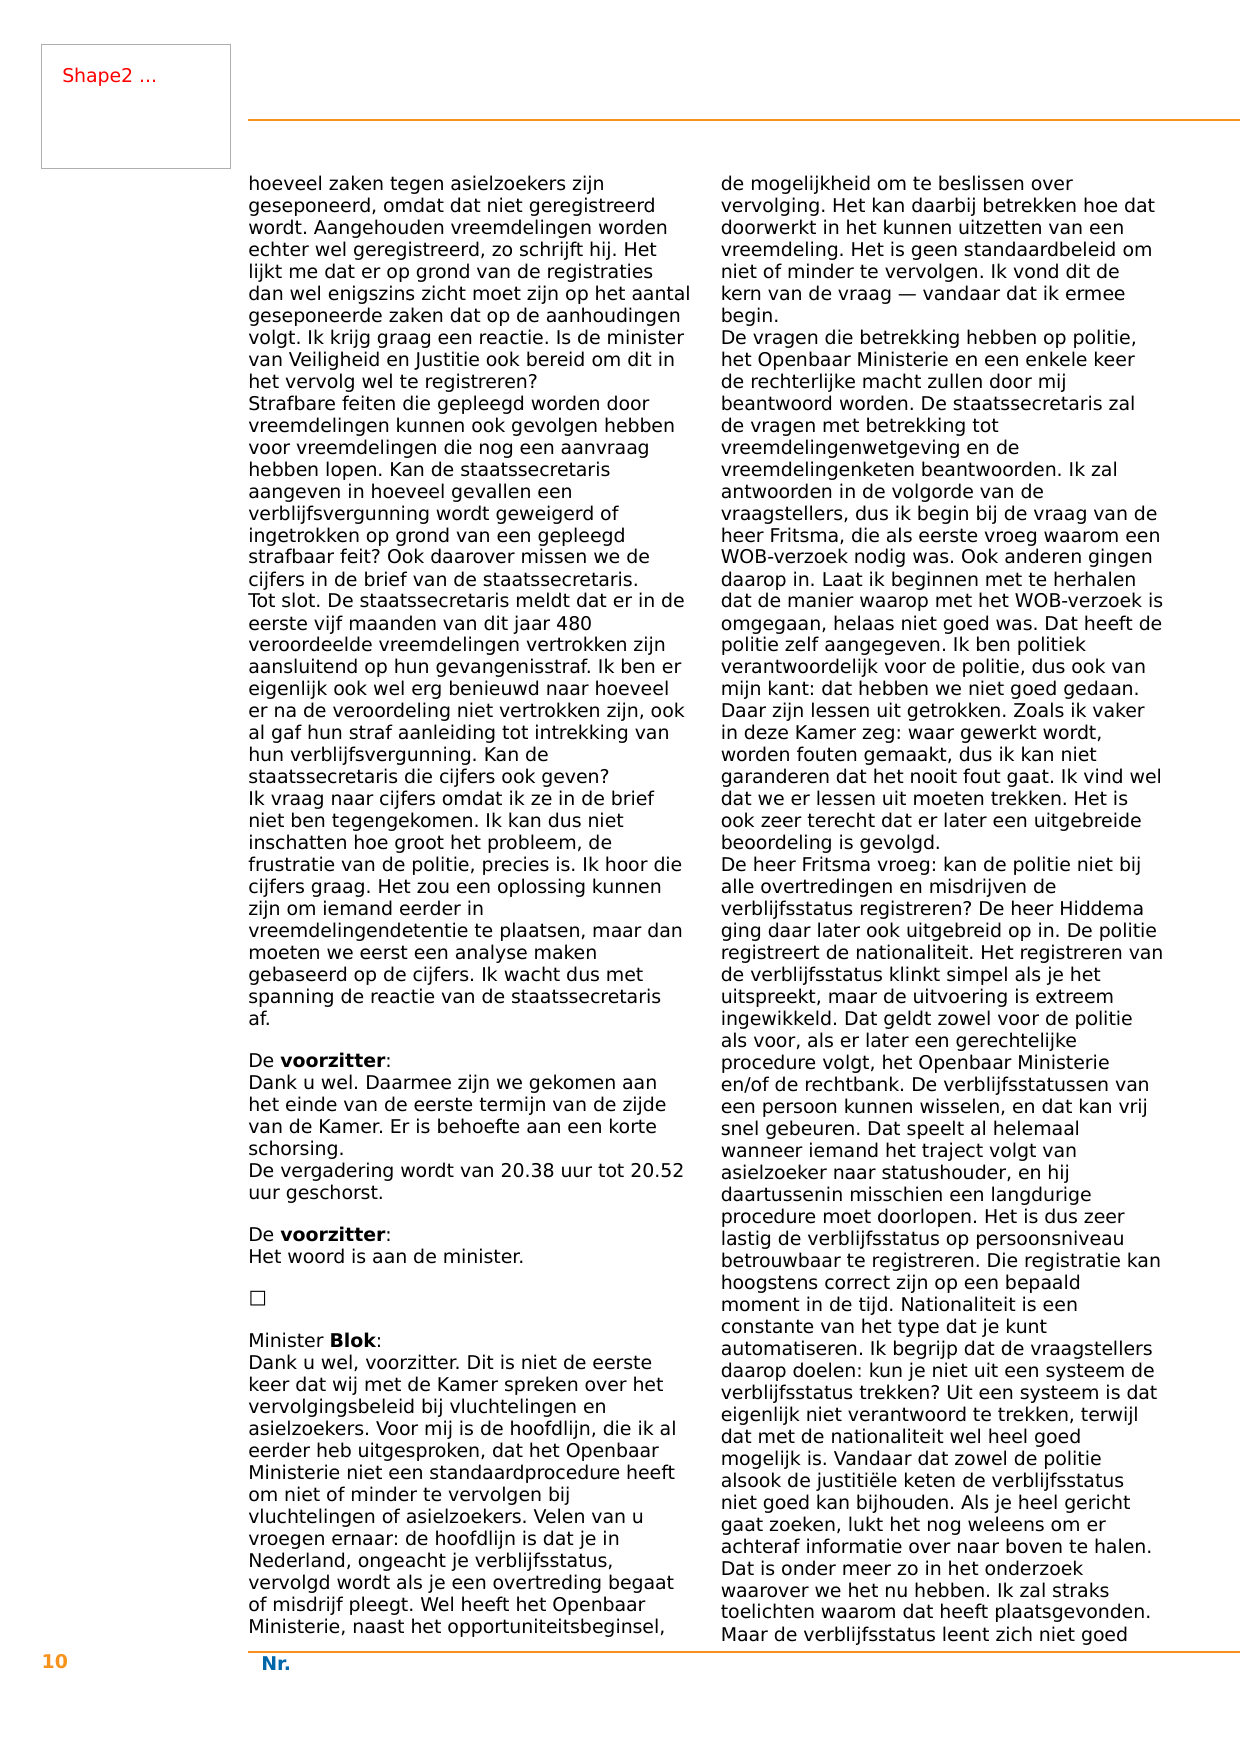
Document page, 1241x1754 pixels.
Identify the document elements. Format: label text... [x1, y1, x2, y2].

text hoeveel zaken tegen asielzoekers zijn geseponeerd, omdat dat niet geregistreerd wordt. Aangehouden vreemdelingen worden echter wel geregistreerd, zo schrijft hij. Het lijkt me dat er op grond van de registraties dan wel enigszins zicht moet zijn op het aantal geseponeerde zaken dat op de aanhoudingen volgt. Ik krijg graag een reactie. Is de minister van Veiligheid en Justitie ook bereid om dit in het vervolg wel te registreren? [248, 173, 691, 393]
text Minister Blok: [248, 1330, 691, 1352]
text De voorzitter: [248, 1050, 691, 1072]
text De vergadering wordt van 20.38 uur tot 20.52 uur geschorst. [248, 1160, 691, 1204]
text Het woord is aan de minister. [248, 1246, 691, 1268]
text Dank u wel, voorzitter. Dit is niet de eerste keer dat wij met de Kamer spreken over het vervolgingsbeleid bij vluchtelingen en asielzoekers. Voor mij is de hoofdlijn, die ik al eerder heb uitgesproken, dat het Openbaar Ministerie niet een standaardprocedure heeft om niet of minder te vervolgen bij vluchtelingen of asielzoekers. Velen van u vroegen ernaar: de hoofdlijn is dat je in Nederland, ongeacht je verblijfsstatus, vervolgd wordt als je een overtreding begaat of misdrijf pleegt. Wel heeft het Openbaar Ministerie, naast het opportuniteitsbeginsel, [248, 1352, 691, 1637]
text De vragen die betrekking hebben op politie, het Openbaar Ministerie en een enkele keer de rechterlijke macht zullen door mij beantwoord worden. De staatssecretaris zal de vragen met betrekking tot vreemdelingenwetgeving en de vreemdelingenketen beantwoorden. Ik zal antwoorden in de volgorde van de vraagstellers, dus ik begin bij de vraag van de heer Fritsma, die als eerste vroeg waarom een WOB-verzoek nodig was. Ook anderen gingen daarop in. Laat ik beginnen met te herhalen dat de manier waarop met het WOB-verzoek is omgegaan, helaas niet goed was. Dat heeft de politie zelf aangegeven. Ik ben politiek verantwoordelijk voor de politie, dus ook van mijn kant: dat hebben we niet goed gedaan. Daar zijn lessen uit getrokken. Zoals ik vaker in deze Kamer zeg: waar gewerkt wordt, worden fouten gemaakt, dus ik kan niet garanderen dat het nooit fout gaat. Ik vind wel dat we er lessen uit moeten trekken. Het is ook zeer terecht dat er later een uitgebreide beoordeling is gevolgd. [721, 327, 1163, 854]
text Ik vraag naar cijfers omdat ik ze in de brief niet ben tegengekomen. Ik kan dus niet inschatten hoe groot het probleem, de frustratie van de politie, precies is. Ik hoor die cijfers graag. Het zou een oplossing kunnen zijn om iemand eerder in vreemdelingendetentie te plaatsen, maar dan moeten we eerst een analyse maken gebaseerd op de cijfers. Ik wacht dus met spanning de reactie van de staatssecretaris af. [248, 788, 691, 1030]
text Dank u wel. Daarmee zijn we gekomen aan het einde van de eerste termijn van de zijde van de Kamer. Er is behoefte aan een korte schorsing. [248, 1072, 691, 1160]
text de mogelijkheid om te beslissen over vervolging. Het kan daarbij betrekken hoe dat doorwerkt in het kunnen uitzetten van een vreemdeling. Het is geen standaardbeleid om niet of minder te vervolgen. Ik vond dit de kern van de vraag — vandaar dat ik ermee begin. [721, 173, 1163, 327]
text ⬜ [248, 1288, 691, 1310]
text Strafbare feiten die gepleegd worden door vreemdelingen kunnen ook gevolgen hebben voor vreemdelingen die nog een aanvraag hebben lopen. Kan de staatssecretaris aangeven in hoeveel gevallen een verblijfsvergunning wordt geweigerd of ingetrokken op grond van een gepleegd strafbaar feit? Ook daarover missen we de cijfers in de brief van de staatssecretaris. [248, 393, 691, 590]
text De heer Fritsma vroeg: kan de politie niet bij alle overtredingen en misdrijven de verblijfsstatus registreren? De heer Hiddema ging daar later ook uitgebreid op in. De politie registreert de nationaliteit. Het registreren van de verblijfsstatus klinkt simpel als je het uitspreekt, maar de uitvoering is extreem ingewikkeld. Dat geldt zowel voor de politie als voor, als er later een gerechtelijke procedure volgt, het Openbaar Ministerie en/of de rechtbank. De verblijfsstatussen van een persoon kunnen wisselen, en dat kan vrij snel gebeuren. Dat speelt al helemaal wanneer iemand het traject volgt van asielzoeker naar statushouder, en hij daartussenin misschien een langdurige procedure moet doorlopen. Het is dus zeer lastig de verblijfsstatus op persoonsniveau betrouwbaar te registreren. Die registratie kan hoogstens correct zijn op een bepaald moment in de tijd. Nationaliteit is een constante van het type dat je kunt automatiseren. Ik begrijp dat de vraagstellers daarop doelen: kun je niet uit een systeem de verblijfsstatus trekken? Uit een systeem is dat eigenlijk niet verantwoord te trekken, terwijl dat met de nationaliteit wel heel goed mogelijk is. Vandaar dat zowel de politie alsook de justitiële keten de verblijfsstatus niet goed kan bijhouden. Als je heel gericht gaat zoeken, lukt het nog weleens om er achteraf informatie over naar boven te halen. Dat is onder meer zo in het onderzoek waarover we het nu hebben. Ik zal straks toelichten waarom dat heeft plaatsgevonden. Maar de verblijfsstatus leent zich niet goed [721, 854, 1163, 1645]
text De voorzitter: [248, 1224, 691, 1246]
text Tot slot. De staatssecretaris meldt dat er in de eerste vijf maanden van dit jaar 480 veroordeelde vreemdelingen vertrokken zijn aansluitend op hun gevangenisstraf. Ik ben er eigenlijk ook wel erg benieuwd naar hoeveel er na de veroordeling niet vertrokken zijn, ook al gaf hun straf aanleiding tot intrekking van hun verblijfsvergunning. Kan de staatssecretaris die cijfers ook geven? [248, 590, 691, 788]
